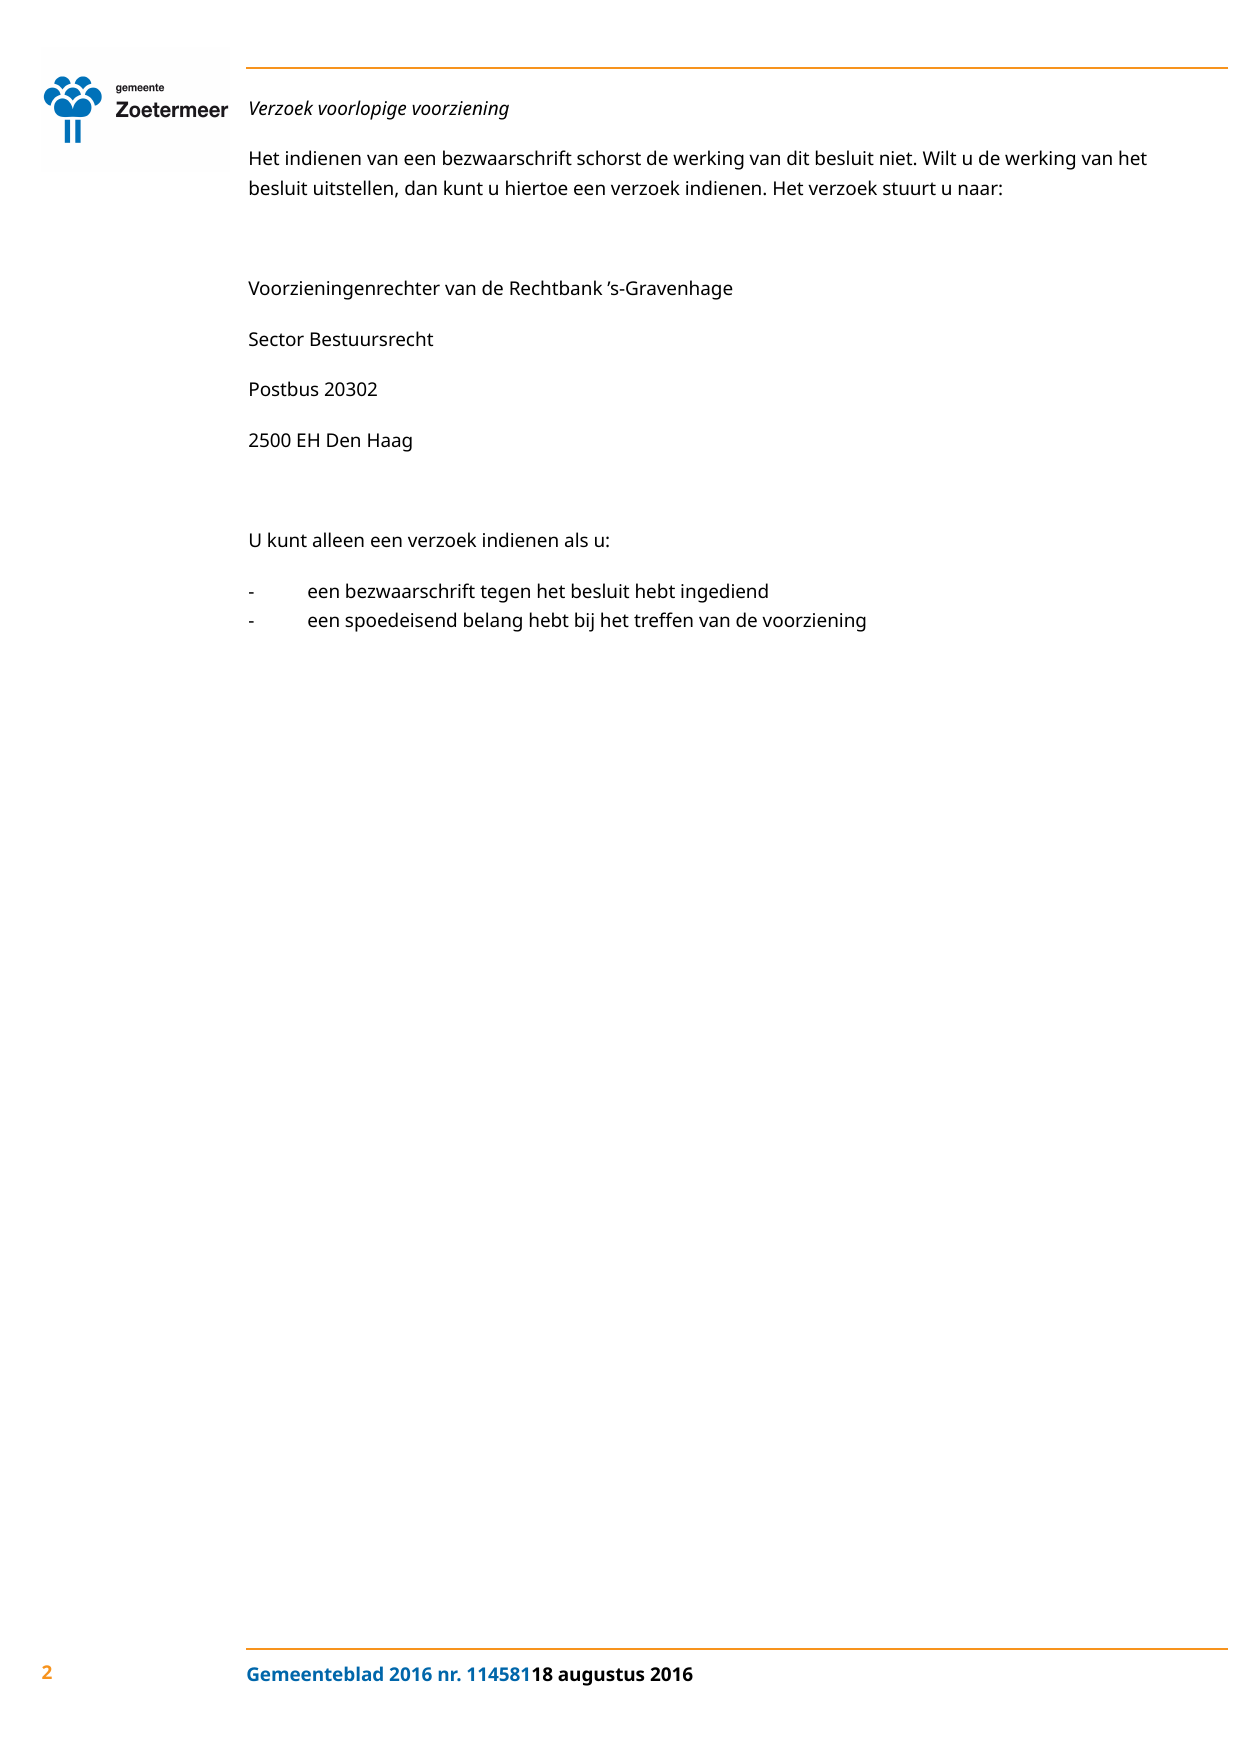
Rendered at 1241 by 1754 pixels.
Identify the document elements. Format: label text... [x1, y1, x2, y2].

text Verzoek voorlopige voorziening [248, 95, 1152, 121]
text Voorzieningenrechter van de Rechtbank ’s-Gravenhage [248, 276, 1152, 301]
text U kunt alleen een verzoek indienen als u: [248, 528, 1152, 553]
text Postbus 20302 [248, 376, 1152, 402]
text 2500 EH Den Haag [248, 427, 1152, 453]
list een bezwaarschrift tegen het besluit hebt ingediend [248, 578, 1152, 604]
text Sector Bestuursrecht [248, 326, 1152, 352]
text Het indienen van een bezwaarschrift schorst de werking van dit besluit niet. Wilt u de werking van het besluit uitstellen, dan kunt u hiertoe een verzoek indienen. Het verzoek stuurt u naar: [248, 145, 1152, 201]
picture [41, 47, 231, 172]
list een spoedeisend belang hebt bij het treffen van de voorziening [248, 608, 1152, 633]
